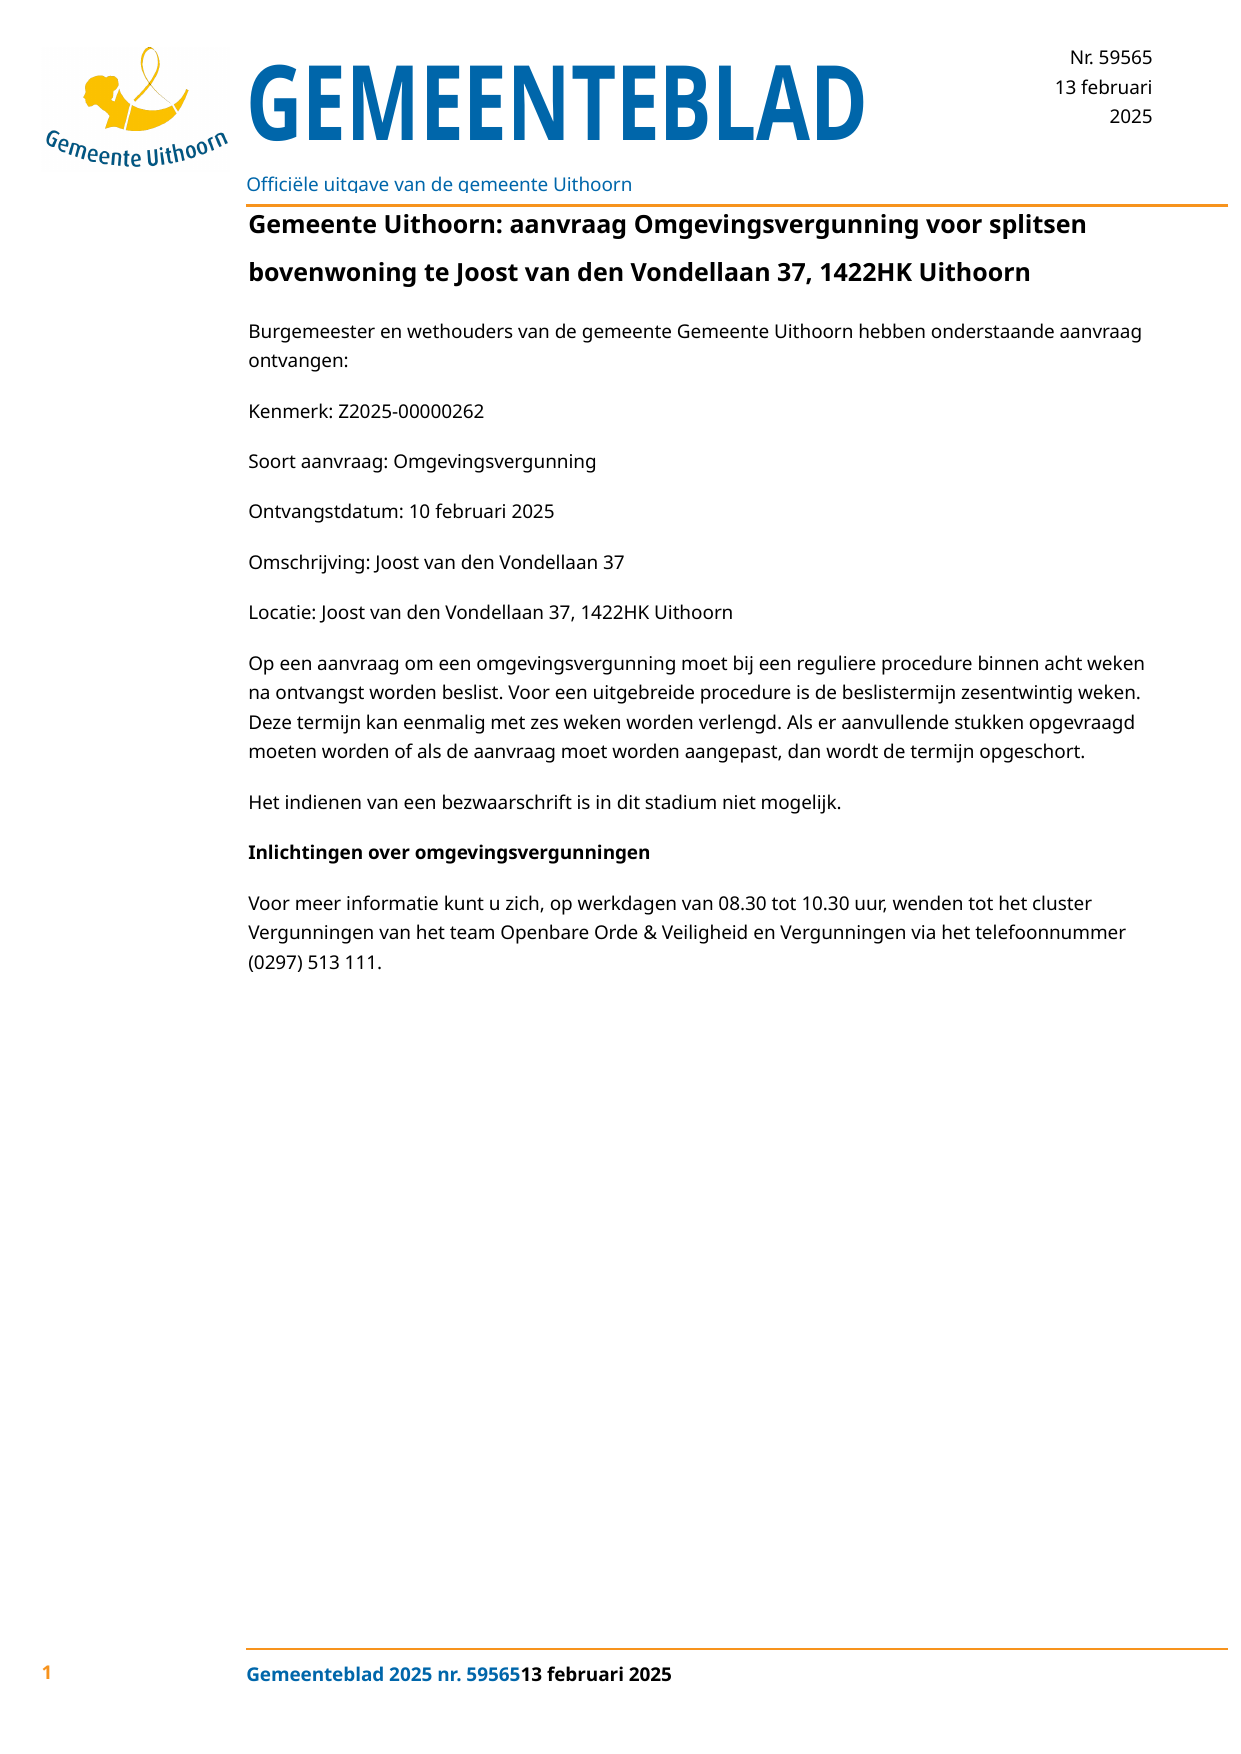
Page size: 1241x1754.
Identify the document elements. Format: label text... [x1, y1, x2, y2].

text Soort aanvraag: Omgevingsvergunning [248, 448, 1152, 474]
text Omschrijving: Joost van den Vondellaan 37 [248, 549, 1152, 575]
text Op een aanvraag om een omgevingsvergunning moet bij een reguliere procedure binnen acht weken na ontvangst worden beslist. Voor een uitgebreide procedure is de beslistermijn zesentwintig weken. Deze termijn kan eenmalig met zes weken worden verlengd. Als er aanvullende stukken opgevraagd moeten worden of als de aanvraag moet worden aangepast, dan wordt de termijn opgeschort. [248, 650, 1152, 764]
text Locatie: Joost van den Vondellaan 37, 1422HK Uithoorn [248, 599, 1152, 625]
text Inlichtingen over omgevingsvergunningen [248, 839, 1152, 865]
text Ontvangstdatum: 10 februari 2025 [248, 499, 1152, 524]
text Kenmerk: Z2025-00000262 [248, 398, 1152, 424]
text Gemeente Uithoorn: aanvraag Omgevingsvergunning voor splitsen bovenwoning te Joost van den Vondellaan 37, 1422HK Uithoorn [248, 207, 1152, 288]
text Het indienen van een bezwaarschrift is in dit stadium niet mogelijk. [248, 789, 1152, 815]
text Voor meer informatie kunt u zich, op werkdagen van 08.30 tot 10.30 uur, wenden tot het cluster Vergunningen van het team Openbare Orde & Veiligheid en Vergunningen via het telefoonnummer (0297) 513 111. [248, 890, 1152, 975]
picture [41, 47, 231, 172]
text Burgemeester en wethouders van de gemeente Gemeente Uithoorn hebben onderstaande aanvraag ontvangen: [248, 318, 1152, 373]
